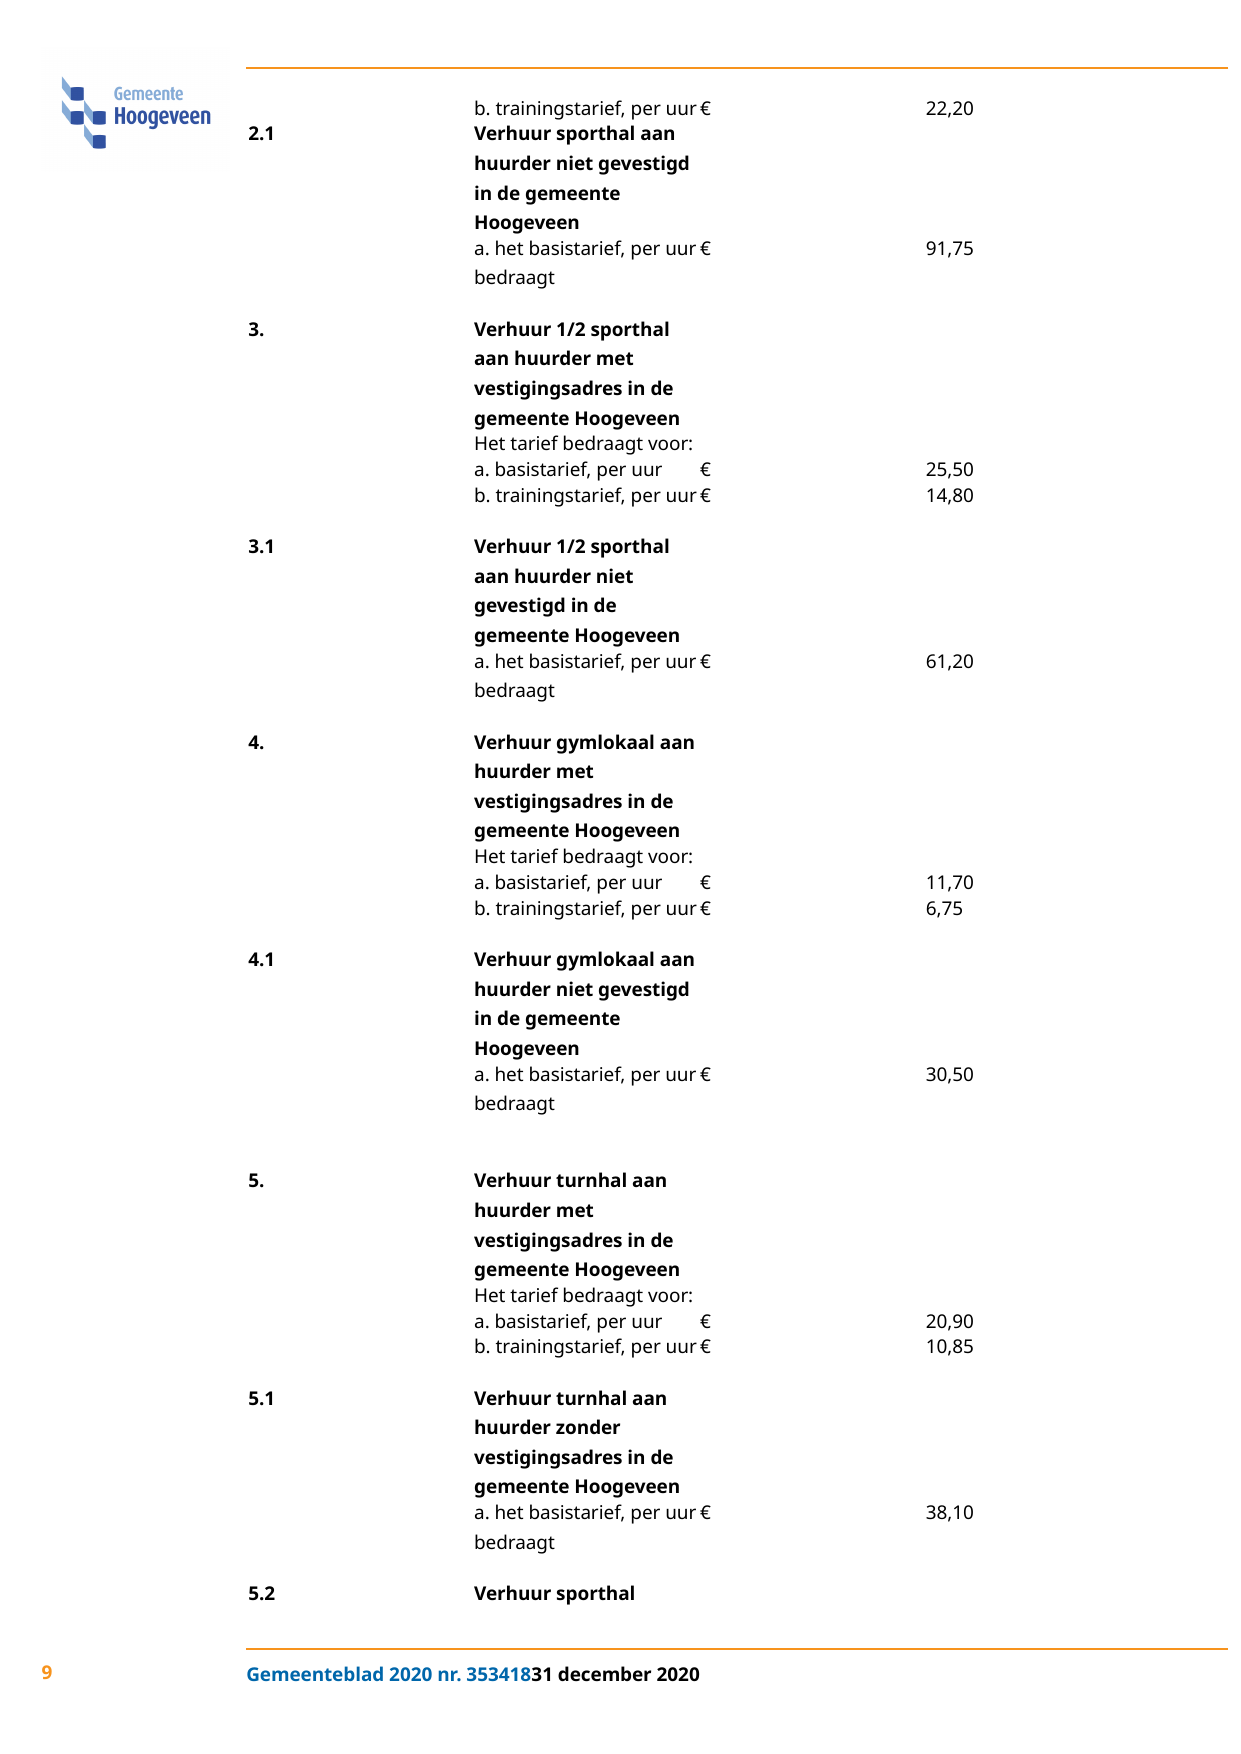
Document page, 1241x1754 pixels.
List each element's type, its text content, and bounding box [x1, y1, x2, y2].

table_cell [700, 1142, 926, 1168]
table_cell [926, 729, 1152, 843]
table_cell [474, 1359, 700, 1385]
table_cell [248, 1308, 474, 1333]
table_cell 4. [248, 729, 474, 843]
table_cell a. het basistarief, per uur bedraagt [474, 1061, 700, 1116]
table_cell [926, 844, 1152, 869]
table_cell [248, 1116, 474, 1142]
table_cell [700, 1282, 926, 1308]
table_cell [926, 1142, 1152, 1168]
table_cell [700, 508, 926, 533]
table_cell [248, 1142, 474, 1168]
table_cell 20,90 [926, 1308, 1152, 1333]
table_cell [700, 729, 926, 843]
table_cell [926, 921, 1152, 946]
table_cell a. basistarief, per uur [474, 456, 700, 482]
table_cell [248, 1500, 474, 1555]
table_cell € [700, 456, 926, 482]
table_cell 5. [248, 1168, 474, 1282]
table_cell Verhuur 1/2 sporthal aan huurder met vestigingsadres in de gemeente Hoogeveen [474, 316, 700, 431]
table_cell [926, 703, 1152, 729]
table_cell a. basistarief, per uur [474, 869, 700, 895]
table_cell [474, 921, 700, 946]
table_cell b. trainingstarief, per uur [474, 895, 700, 921]
table_cell 11,70 [926, 869, 1152, 895]
table_cell 5.2 [248, 1581, 474, 1606]
table_cell [700, 921, 926, 946]
table_cell [474, 1116, 700, 1142]
table_cell Verhuur gymlokaal aan huurder met vestigingsadres in de gemeente Hoogeveen [474, 729, 700, 843]
table_cell 2.1 [248, 121, 474, 235]
table_cell Verhuur 1/2 sporthal aan huurder niet gevestigd in de gemeente Hoogeveen [474, 534, 700, 648]
table_cell 10,85 [926, 1334, 1152, 1359]
table_cell [248, 456, 474, 482]
table_cell Verhuur gymlokaal aan huurder niet gevestigd in de gemeente Hoogeveen [474, 946, 700, 1061]
table_cell € [700, 95, 926, 121]
table_cell 5.1 [248, 1385, 474, 1499]
table_cell [474, 508, 700, 533]
table_cell [474, 703, 700, 729]
table_cell [926, 1168, 1152, 1282]
table_cell € [700, 482, 926, 508]
table_cell 14,80 [926, 482, 1152, 508]
table_cell [926, 508, 1152, 533]
table_cell [926, 1116, 1152, 1142]
table_cell [926, 1282, 1152, 1308]
table_cell 4.1 [248, 946, 474, 1061]
table_cell a. het basistarief, per uur bedraagt [474, 235, 700, 290]
table_cell € [700, 1061, 926, 1116]
table_cell [248, 1555, 474, 1581]
table_cell € [700, 1334, 926, 1359]
table_cell Het tarief bedraagt voor: [474, 844, 700, 869]
table_cell [248, 431, 474, 456]
table_cell 91,75 [926, 235, 1152, 290]
table_cell [248, 869, 474, 895]
table_cell [926, 1555, 1152, 1581]
table_cell Verhuur turnhal aan huurder zonder vestigingsadres in de gemeente Hoogeveen [474, 1385, 700, 1499]
table_cell 38,10 [926, 1500, 1152, 1555]
table_cell € [700, 235, 926, 290]
table_cell [700, 1359, 926, 1385]
table_cell b. trainingstarief, per uur [474, 482, 700, 508]
table_cell [700, 1555, 926, 1581]
table_cell a. het basistarief, per uur bedraagt [474, 1500, 700, 1555]
table_cell 22,20 [926, 95, 1152, 121]
table_cell € [700, 648, 926, 703]
table_cell [926, 290, 1152, 316]
table_cell [248, 921, 474, 946]
table_cell [926, 1359, 1152, 1385]
table_cell [474, 290, 700, 316]
table_cell [248, 895, 474, 921]
table_cell [700, 1116, 926, 1142]
table_cell [700, 946, 926, 1061]
table_cell 30,50 [926, 1061, 1152, 1116]
table_cell [700, 703, 926, 729]
table_cell [248, 482, 474, 508]
table_cell a. het basistarief, per uur bedraagt [474, 648, 700, 703]
table_cell b. trainingstarief, per uur [474, 95, 700, 121]
table_cell 6,75 [926, 895, 1152, 921]
table_cell [700, 1168, 926, 1282]
table_cell [248, 1282, 474, 1308]
table_cell [248, 290, 474, 316]
table_cell [926, 121, 1152, 235]
table_cell [700, 316, 926, 431]
table_cell [248, 844, 474, 869]
table_cell [248, 235, 474, 290]
table_cell [926, 1581, 1152, 1606]
table_cell [248, 648, 474, 703]
table_cell [926, 431, 1152, 456]
table_cell € [700, 1500, 926, 1555]
table_cell [700, 534, 926, 648]
table_cell [248, 1359, 474, 1385]
table_cell 3. [248, 316, 474, 431]
table_cell [700, 290, 926, 316]
table_cell [248, 703, 474, 729]
table_cell Verhuur sporthal [474, 1581, 700, 1606]
table_cell [700, 431, 926, 456]
table_cell € [700, 869, 926, 895]
table_cell Verhuur turnhal aan huurder met vestigingsadres in de gemeente Hoogeveen [474, 1168, 700, 1282]
table_cell [700, 1385, 926, 1499]
table_cell [248, 1334, 474, 1359]
table_cell [700, 844, 926, 869]
table_cell Verhuur sporthal aan huurder niet gevestigd in de gemeente Hoogeveen [474, 121, 700, 235]
table_cell [248, 1061, 474, 1116]
table_cell b. trainingstarief, per uur [474, 1334, 700, 1359]
table_cell [700, 121, 926, 235]
picture [41, 47, 231, 172]
table_cell [474, 1555, 700, 1581]
table_cell 61,20 [926, 648, 1152, 703]
table_cell [926, 316, 1152, 431]
table_cell € [700, 1308, 926, 1333]
table_cell [474, 1142, 700, 1168]
table_cell [248, 95, 474, 121]
table_cell 3.1 [248, 534, 474, 648]
table_cell [248, 508, 474, 533]
table_cell Het tarief bedraagt voor: [474, 431, 700, 456]
table_cell [926, 1385, 1152, 1499]
table_cell Het tarief bedraagt voor: [474, 1282, 700, 1308]
table_cell [700, 1581, 926, 1606]
table_cell € [700, 895, 926, 921]
table_cell [926, 534, 1152, 648]
table_cell 25,50 [926, 456, 1152, 482]
table_cell [926, 946, 1152, 1061]
table_cell a. basistarief, per uur [474, 1308, 700, 1333]
